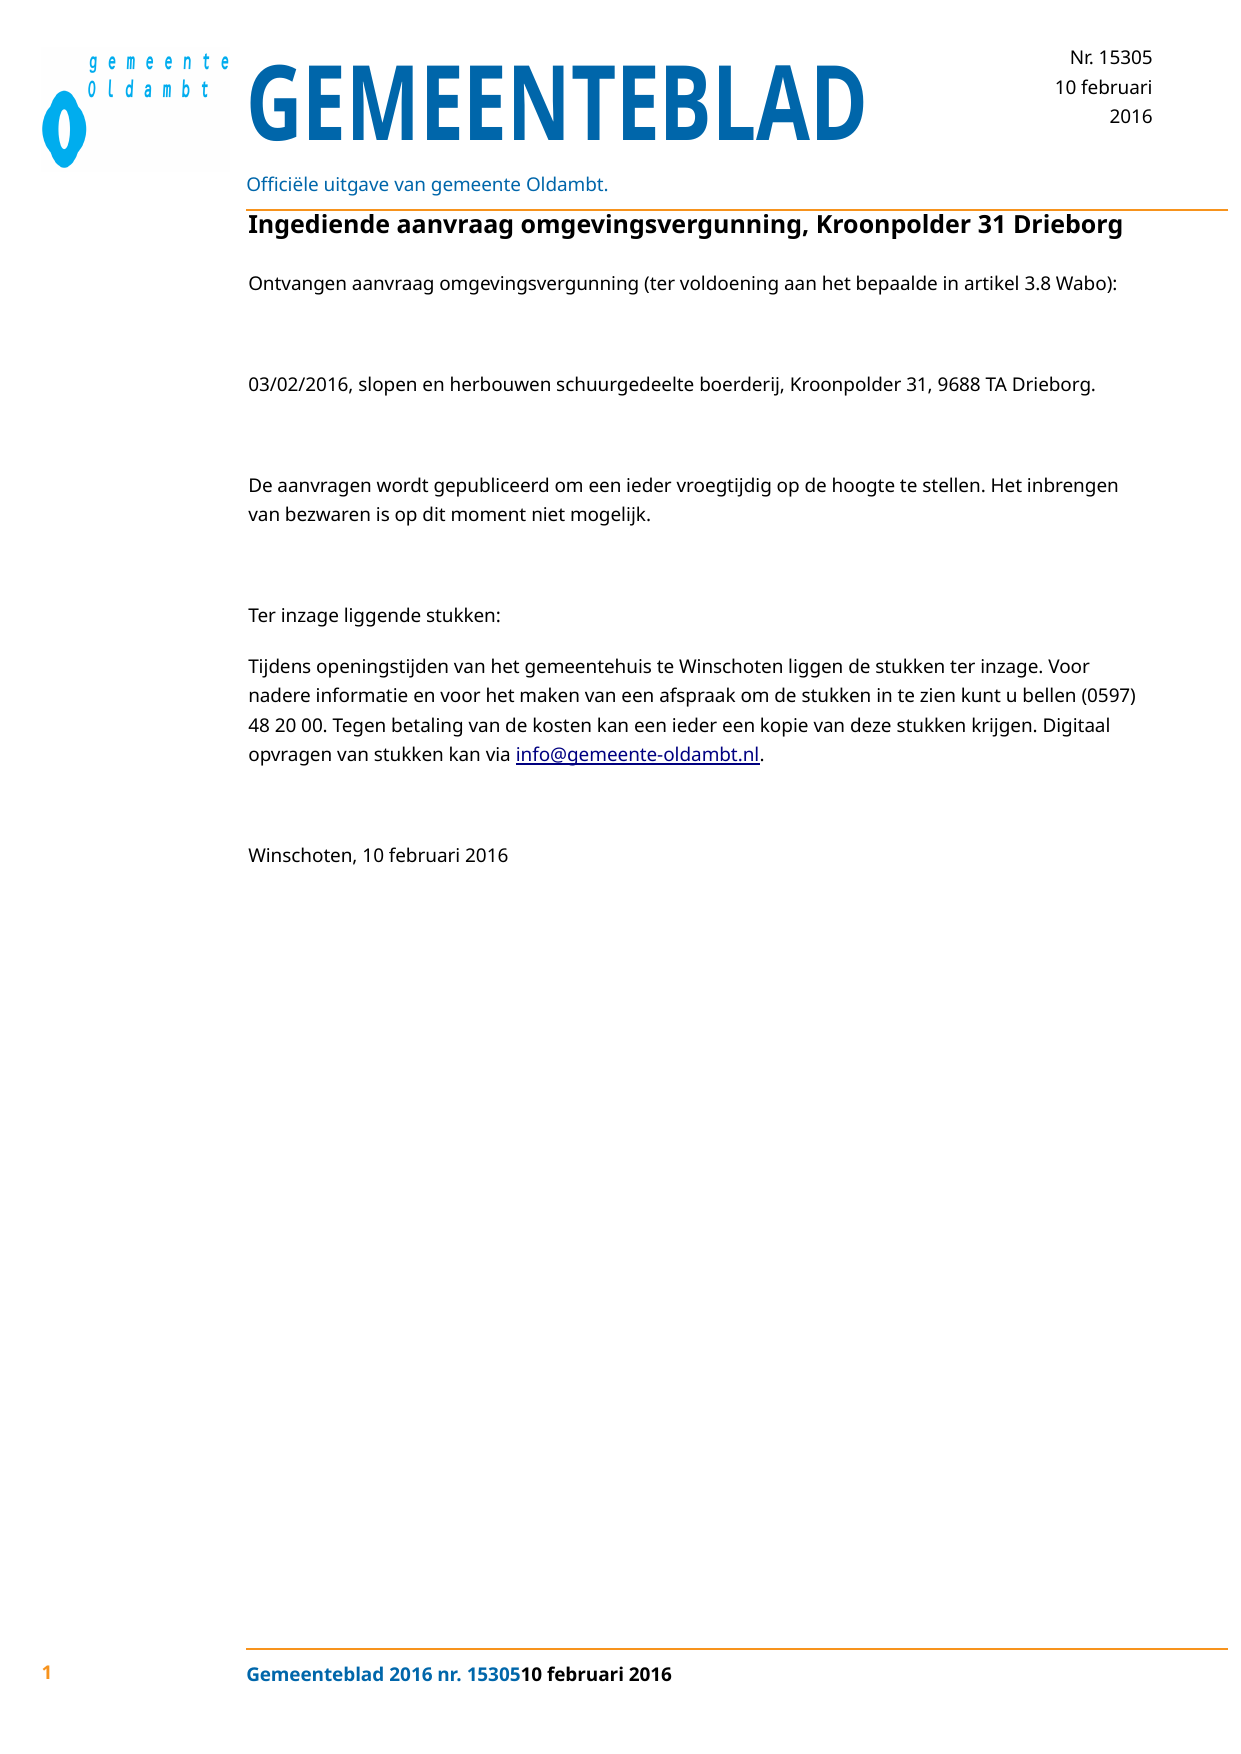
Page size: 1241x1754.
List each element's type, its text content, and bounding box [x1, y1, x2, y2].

text De aanvragen wordt gepubliceerd om een ieder vroegtijdig op de hoogte te stellen. Het inbrengen van bezwaren is op dit moment niet mogelijk. [248, 472, 1152, 527]
text Tijdens openingstijden van het gemeentehuis te Winschoten liggen de stukken ter inzage. Voor nadere informatie en voor het maken van een afspraak om de stukken in te zien kunt u bellen (0597) 48 20 00. Tegen betaling van de kosten kan een ieder een kopie van deze stukken krijgen. Digitaal opvragen van stukken kan via info@gemeente-oldambt.nl. [248, 653, 1152, 767]
text Winschoten, 10 februari 2016 [248, 842, 1152, 868]
text Ontvangen aanvraag omgevingsvergunning (ter voldoening aan het bepaalde in artikel 3.8 Wabo): [248, 270, 1152, 296]
picture [41, 47, 231, 172]
text 03/02/2016, slopen en herbouwen schuurgedeelte boerderij, Kroonpolder 31, 9688 TA Drieborg. [248, 371, 1152, 397]
text Ter inzage liggende stukken: [248, 602, 1152, 628]
text Ingediende aanvraag omgevingsvergunning, Kroonpolder 31 Drieborg [248, 211, 1152, 241]
